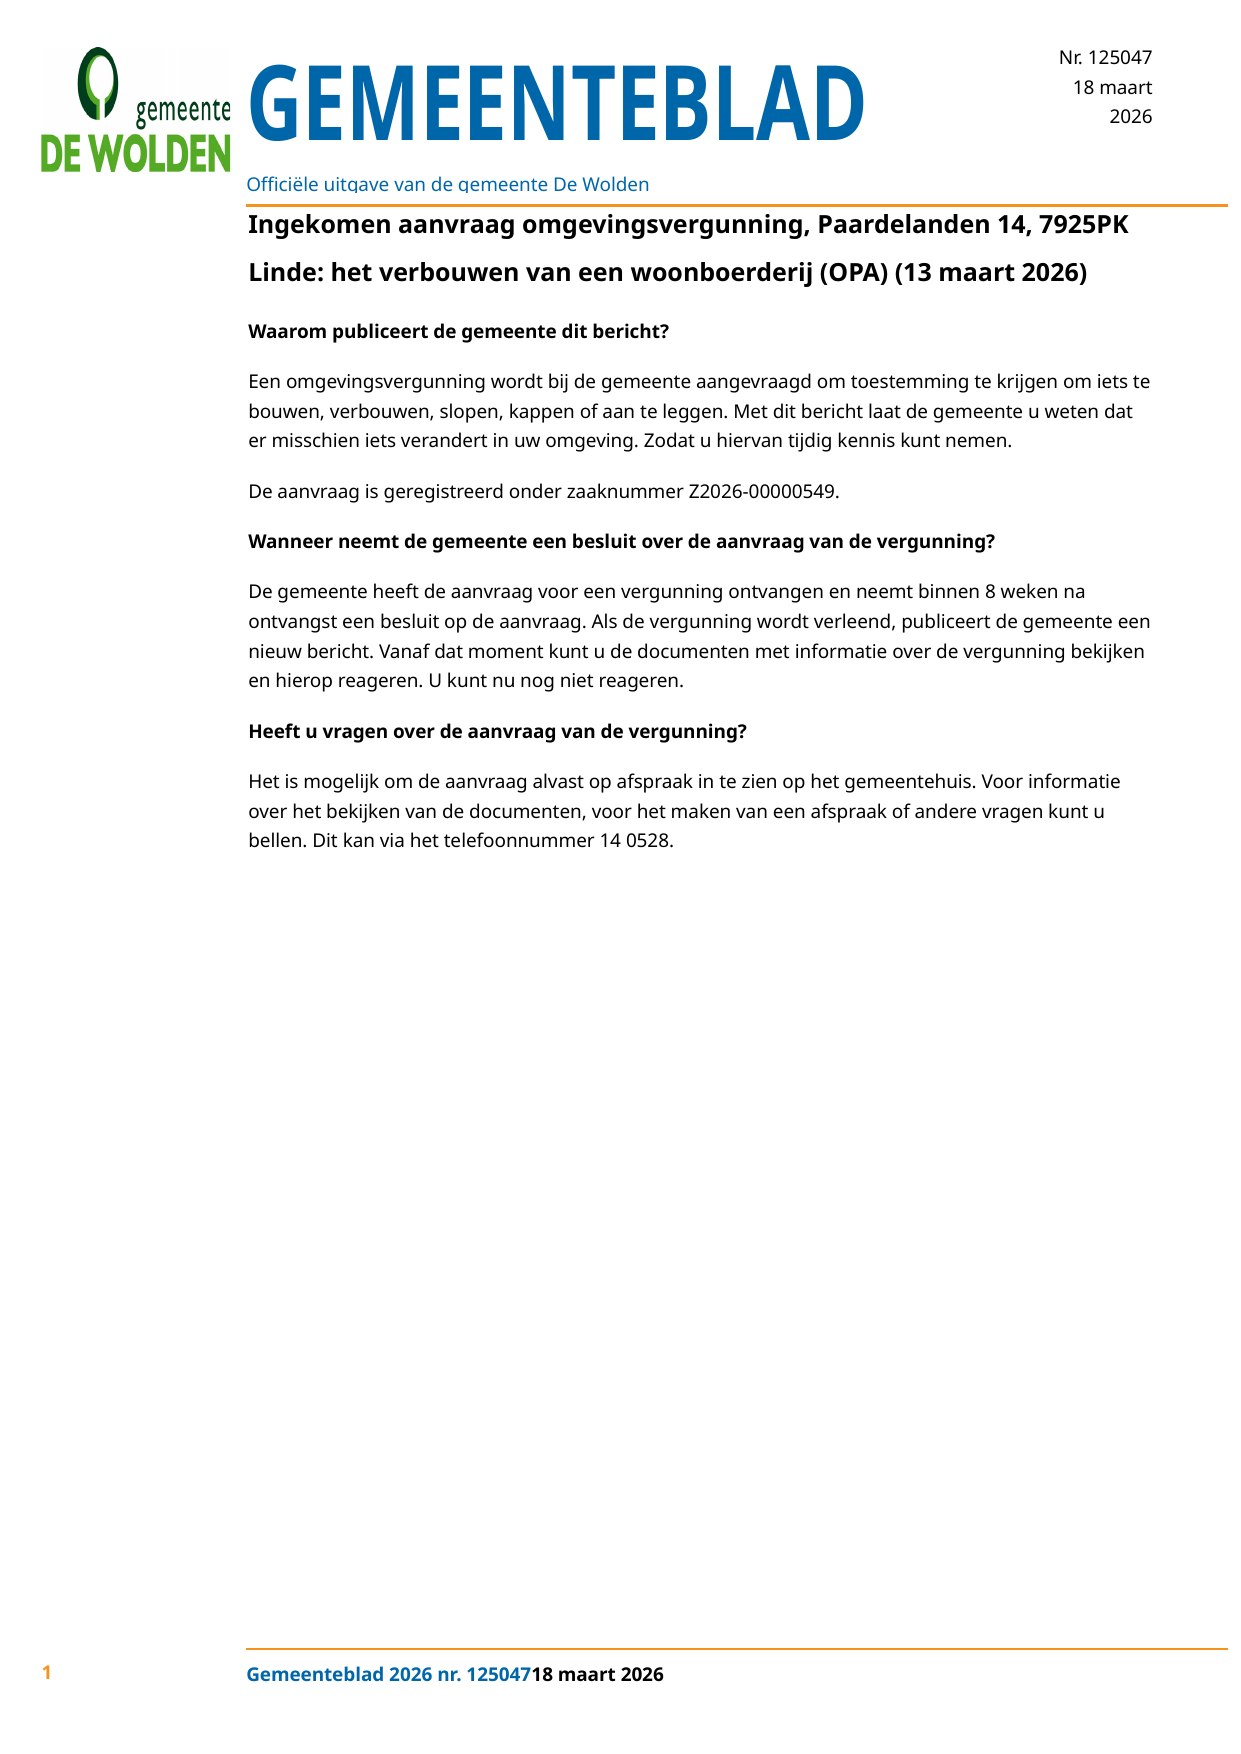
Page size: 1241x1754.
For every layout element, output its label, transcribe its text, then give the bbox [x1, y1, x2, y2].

text Heeft u vragen over de aanvraag van de vergunning? [248, 718, 1152, 744]
picture [41, 47, 231, 172]
text Wanneer neemt de gemeente een besluit over de aanvraag van de vergunning? [248, 528, 1152, 554]
text De aanvraag is geregistreerd onder zaaknummer Z2026-00000549. [248, 478, 1152, 504]
text De gemeente heeft de aanvraag voor een vergunning ontvangen en neemt binnen 8 weken na ontvangst een besluit op de aanvraag. Als de vergunning wordt verleend, publiceert de gemeente een nieuw bericht. Vanaf dat moment kunt u de documenten met informatie over de vergunning bekijken en hierop reageren. U kunt nu nog niet reageren. [248, 579, 1152, 693]
text Het is mogelijk om de aanvraag alvast op afspraak in te zien op het gemeentehuis. Voor informatie over het bekijken van de documenten, voor het maken van een afspraak of andere vragen kunt u bellen. Dit kan via het telefoonnummer 14 0528. [248, 768, 1152, 853]
text Ingekomen aanvraag omgevingsvergunning, Paardelanden 14, 7925PK Linde: het verbouwen van een woonboerderij (OPA) (13 maart 2026) [248, 207, 1152, 288]
text Waarom publiceert de gemeente dit bericht? [248, 318, 1152, 344]
text Een omgevingsvergunning wordt bij de gemeente aangevraagd om toestemming te krijgen om iets te bouwen, verbouwen, slopen, kappen of aan te leggen. Met dit bericht laat de gemeente u weten dat er misschien iets verandert in uw omgeving. Zodat u hiervan tijdig kennis kunt nemen. [248, 368, 1152, 453]
